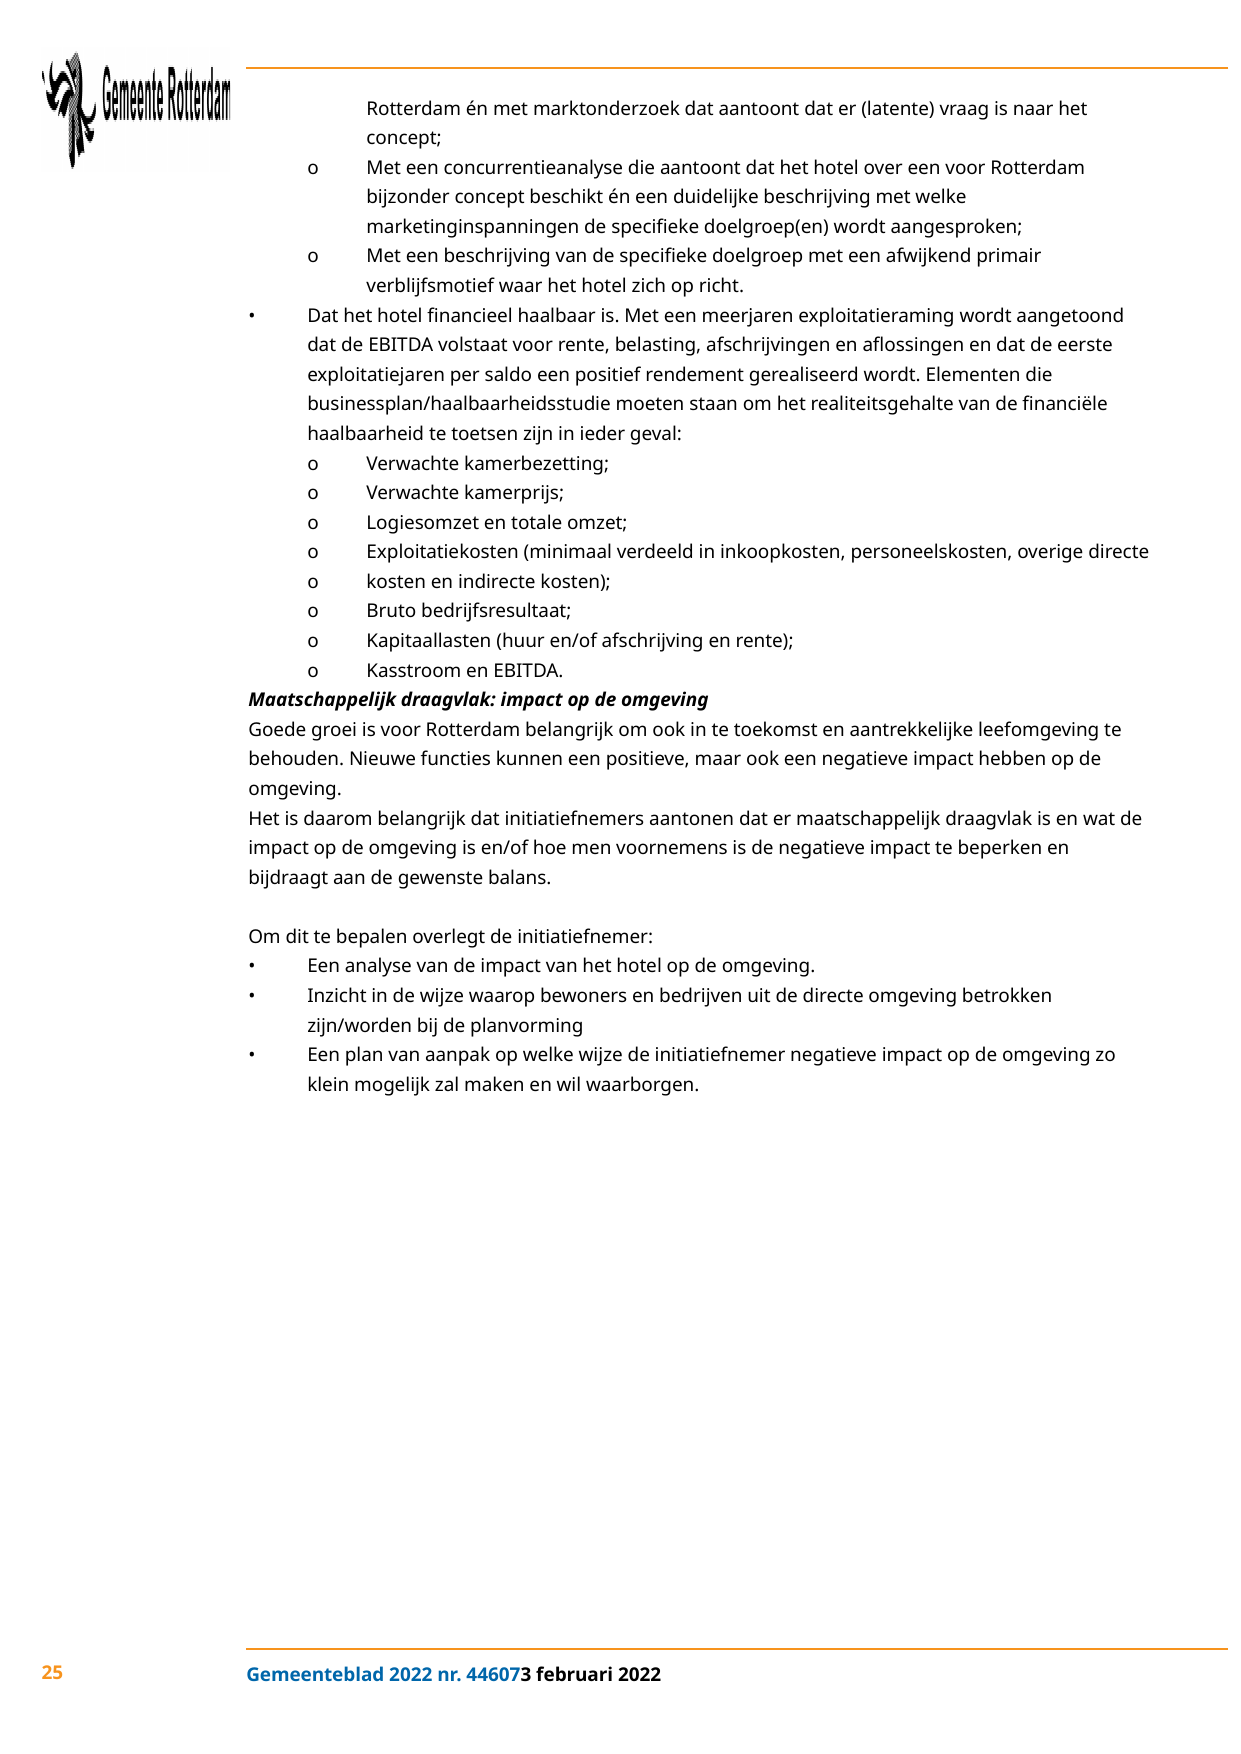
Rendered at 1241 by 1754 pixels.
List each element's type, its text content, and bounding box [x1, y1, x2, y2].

list kosten en indirecte kosten); [307, 568, 1152, 594]
list Kapitaallasten (huur en/of afschrijving en rente); [307, 627, 1152, 653]
list Inzicht in de wijze waarop bewoners en bedrijven uit de directe omgeving betrokken zijn/worden bij de planvorming [248, 982, 1152, 1038]
list Met een concurrentieanalyse die aantoont dat het hotel over een voor Rotterdam bijzonder concept beschikt én een duidelijke beschrijving met welke marketinginspanningen de specifieke doelgroep(en) wordt aangesproken; [307, 154, 1152, 239]
text Goede groei is voor Rotterdam belangrijk om ook in te toekomst en aantrekkelijke leefomgeving te behouden. Nieuwe functies kunnen een positieve, maar ook een negatieve impact hebben op de omgeving. [248, 716, 1152, 801]
list Rotterdam én met marktonderzoek dat aantoont dat er (latente) vraag is naar het concept; [307, 95, 1152, 150]
picture [41, 47, 231, 172]
list Verwachte kamerprijs; [307, 479, 1152, 505]
text Om dit te bepalen overlegt de initiatiefnemer: [248, 923, 1152, 949]
list Een plan van aanpak op welke wijze de initiatiefnemer negatieve impact op de omgeving zo klein mogelijk zal maken en wil waarborgen. [248, 1041, 1152, 1097]
list Exploitatiekosten (minimaal verdeeld in inkoopkosten, personeelskosten, overige directe [307, 538, 1152, 564]
list Met een beschrijving van de specifieke doelgroep met een afwijkend primair verblijfsmotief waar het hotel zich op richt. [307, 243, 1152, 298]
list Een analyse van de impact van het hotel op de omgeving. [248, 953, 1152, 978]
list Bruto bedrijfsresultaat; [307, 598, 1152, 623]
text Maatschappelijk draagvlak: impact op de omgeving [248, 686, 1152, 712]
list Dat het hotel financieel haalbaar is. Met een meerjaren exploitatieraming wordt aangetoond dat de EBITDA volstaat voor rente, belasting, afschrijvingen en aflossingen en dat de eerste exploitatiejaren per saldo een positief rendement gerealiseerd wordt. Elementen die businessplan/haalbaarheidsstudie moeten staan om het realiteitsgehalte van de financiële haalbaarheid te toetsen zijn in ieder geval: [248, 302, 1152, 446]
list Logiesomzet en totale omzet; [307, 509, 1152, 535]
text Het is daarom belangrijk dat initiatiefnemers aantonen dat er maatschappelijk draagvlak is en wat de impact op de omgeving is en/of hoe men voornemens is de negatieve impact te beperken en bijdraagt aan de gewenste balans. [248, 805, 1152, 890]
list Kasstroom en EBITDA. [307, 657, 1152, 683]
list Verwachte kamerbezetting; [307, 450, 1152, 476]
